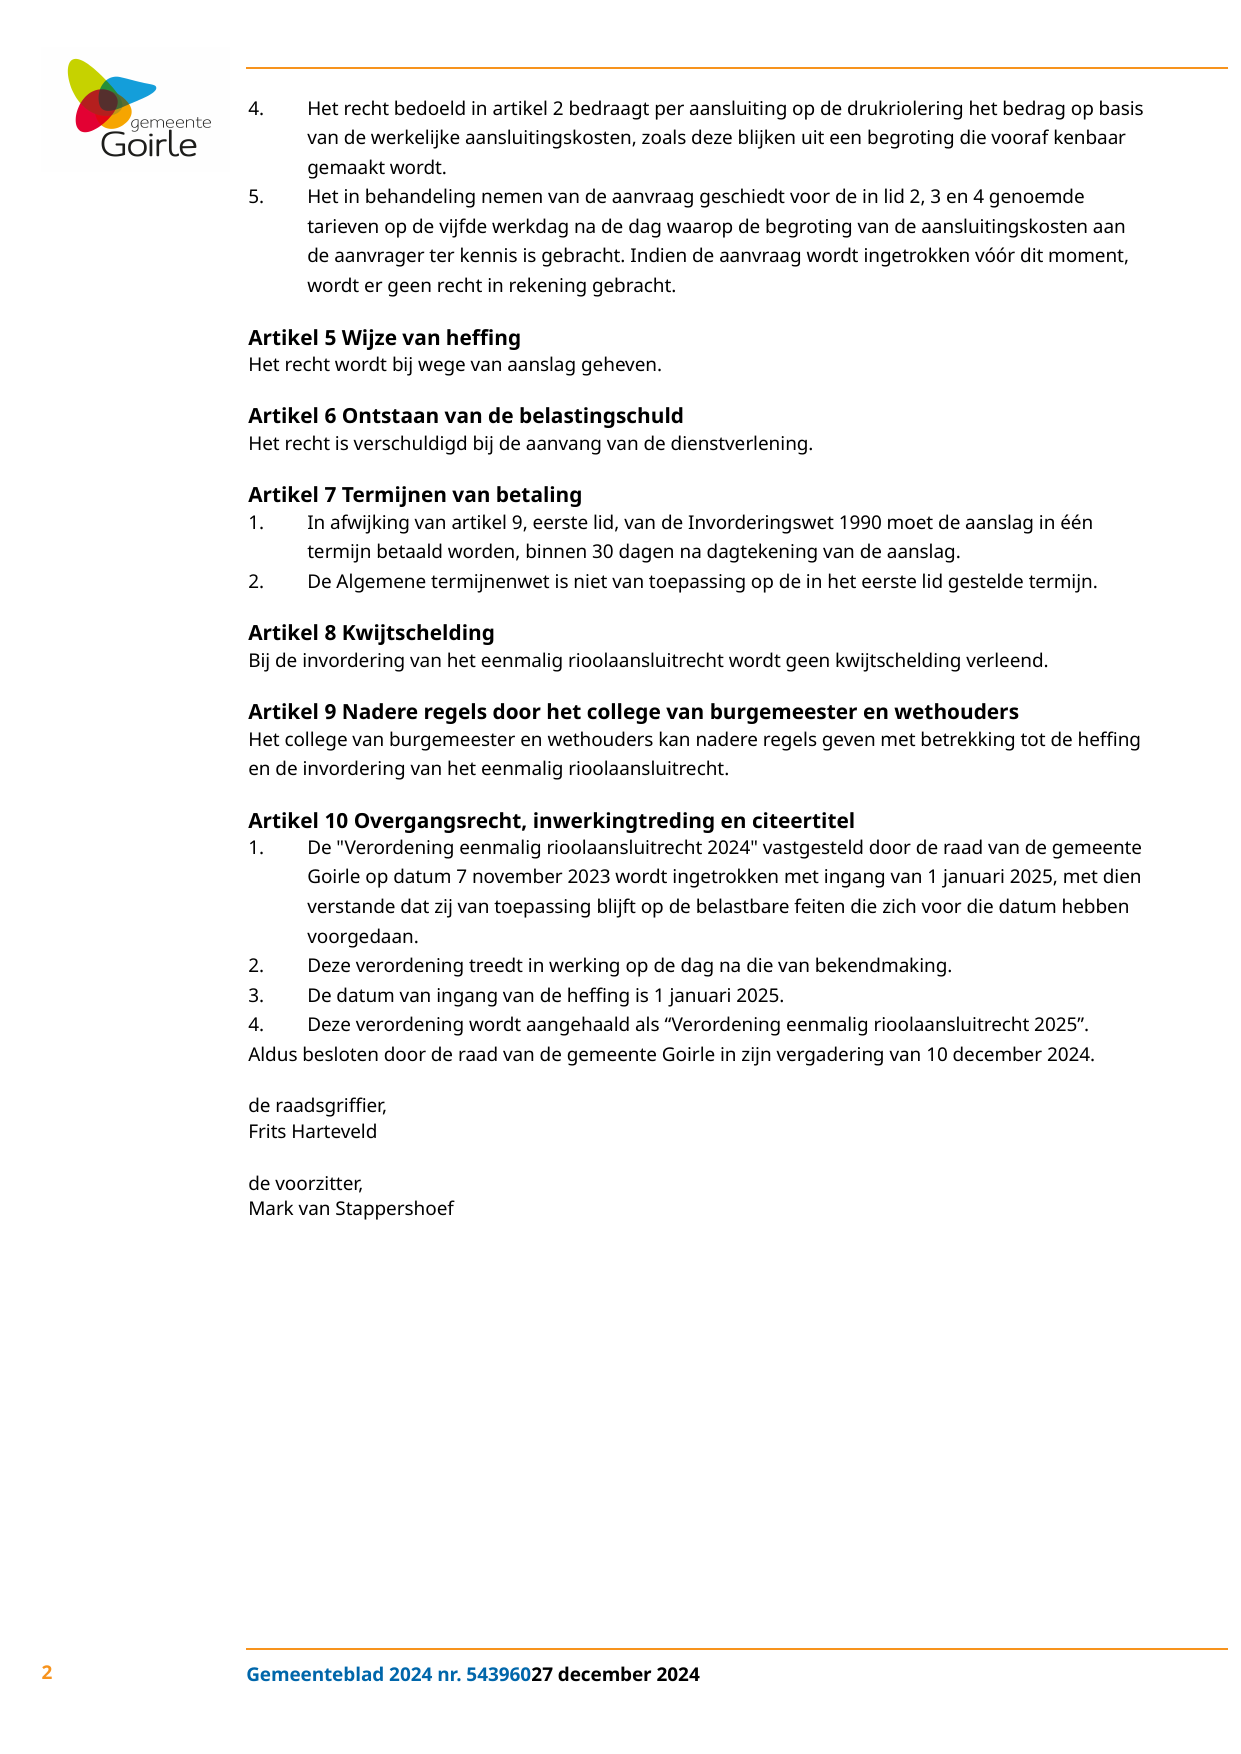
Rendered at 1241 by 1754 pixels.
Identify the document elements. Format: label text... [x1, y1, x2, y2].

text Artikel 10 Overgangsrecht, inwerkingtreding en citeertitel [248, 806, 1152, 834]
text Bij de invordering van het eenmalig rioolaansluitrecht wordt geen kwijtschelding verleend. [248, 647, 1152, 673]
list De Algemene termijnenwet is niet van toepassing op de in het eerste lid gestelde termijn. [248, 568, 1152, 594]
text Artikel 6 Ontstaan van de belastingschuld [248, 402, 1152, 430]
text Het recht is verschuldigd bij de aanvang van de dienstverlening. [248, 430, 1152, 456]
text Het college van burgemeester en wethouders kan nadere regels geven met betrekking tot de heffing en de invordering van het eenmalig rioolaansluitrecht. [248, 726, 1152, 781]
picture [41, 47, 231, 172]
list Deze verordening wordt aangehaald als “Verordening eenmalig rioolaansluitrecht 2025”. [248, 1012, 1152, 1037]
list De datum van ingang van de heffing is 1 januari 2025. [248, 982, 1152, 1008]
text Aldus besloten door de raad van de gemeente Goirle in zijn vergadering van 10 december 2024. [248, 1041, 1152, 1067]
text de voorzitter, [248, 1170, 1152, 1196]
text Het recht wordt bij wege van aanslag geheven. [248, 351, 1152, 377]
text Artikel 7 Termijnen van betaling [248, 480, 1152, 509]
text Artikel 5 Wijze van heffing [248, 323, 1152, 351]
text Frits Harteveld [248, 1118, 1152, 1144]
list Het in behandeling nemen van de aanvraag geschiedt voor de in lid 2, 3 en 4 genoemde tarieven op de vijfde werkdag na de dag waarop de begroting van de aansluitingskosten aan de aanvrager ter kennis is gebracht. Indien de aanvraag wordt ingetrokken vóór dit moment, wordt er geen recht in rekening gebracht. [248, 183, 1152, 298]
list Het recht bedoeld in artikel 2 bedraagt per aansluiting op de drukriolering het bedrag op basis van de werkelijke aansluitingskosten, zoals deze blijken uit een begroting die vooraf kenbaar gemaakt wordt. [248, 95, 1152, 180]
list Deze verordening treedt in werking op de dag na die van bekendmaking. [248, 952, 1152, 978]
list In afwijking van artikel 9, eerste lid, van de Invorderingswet 1990 moet de aanslag in één termijn betaald worden, binnen 30 dagen na dagtekening van de aanslag. [248, 509, 1152, 564]
text de raadsgriffier, [248, 1093, 1152, 1118]
text Mark van Stappershoef [248, 1196, 1152, 1221]
text Artikel 8 Kwijtschelding [248, 618, 1152, 647]
text Artikel 9 Nadere regels door het college van burgemeester en wethouders [248, 697, 1152, 726]
list De "Verordening eenmalig rioolaansluitrecht 2024" vastgesteld door de raad van de gemeente Goirle op datum 7 november 2023 wordt ingetrokken met ingang van 1 januari 2025, met dien verstande dat zij van toepassing blijft op de belastbare feiten die zich voor die datum hebben voorgedaan. [248, 834, 1152, 949]
